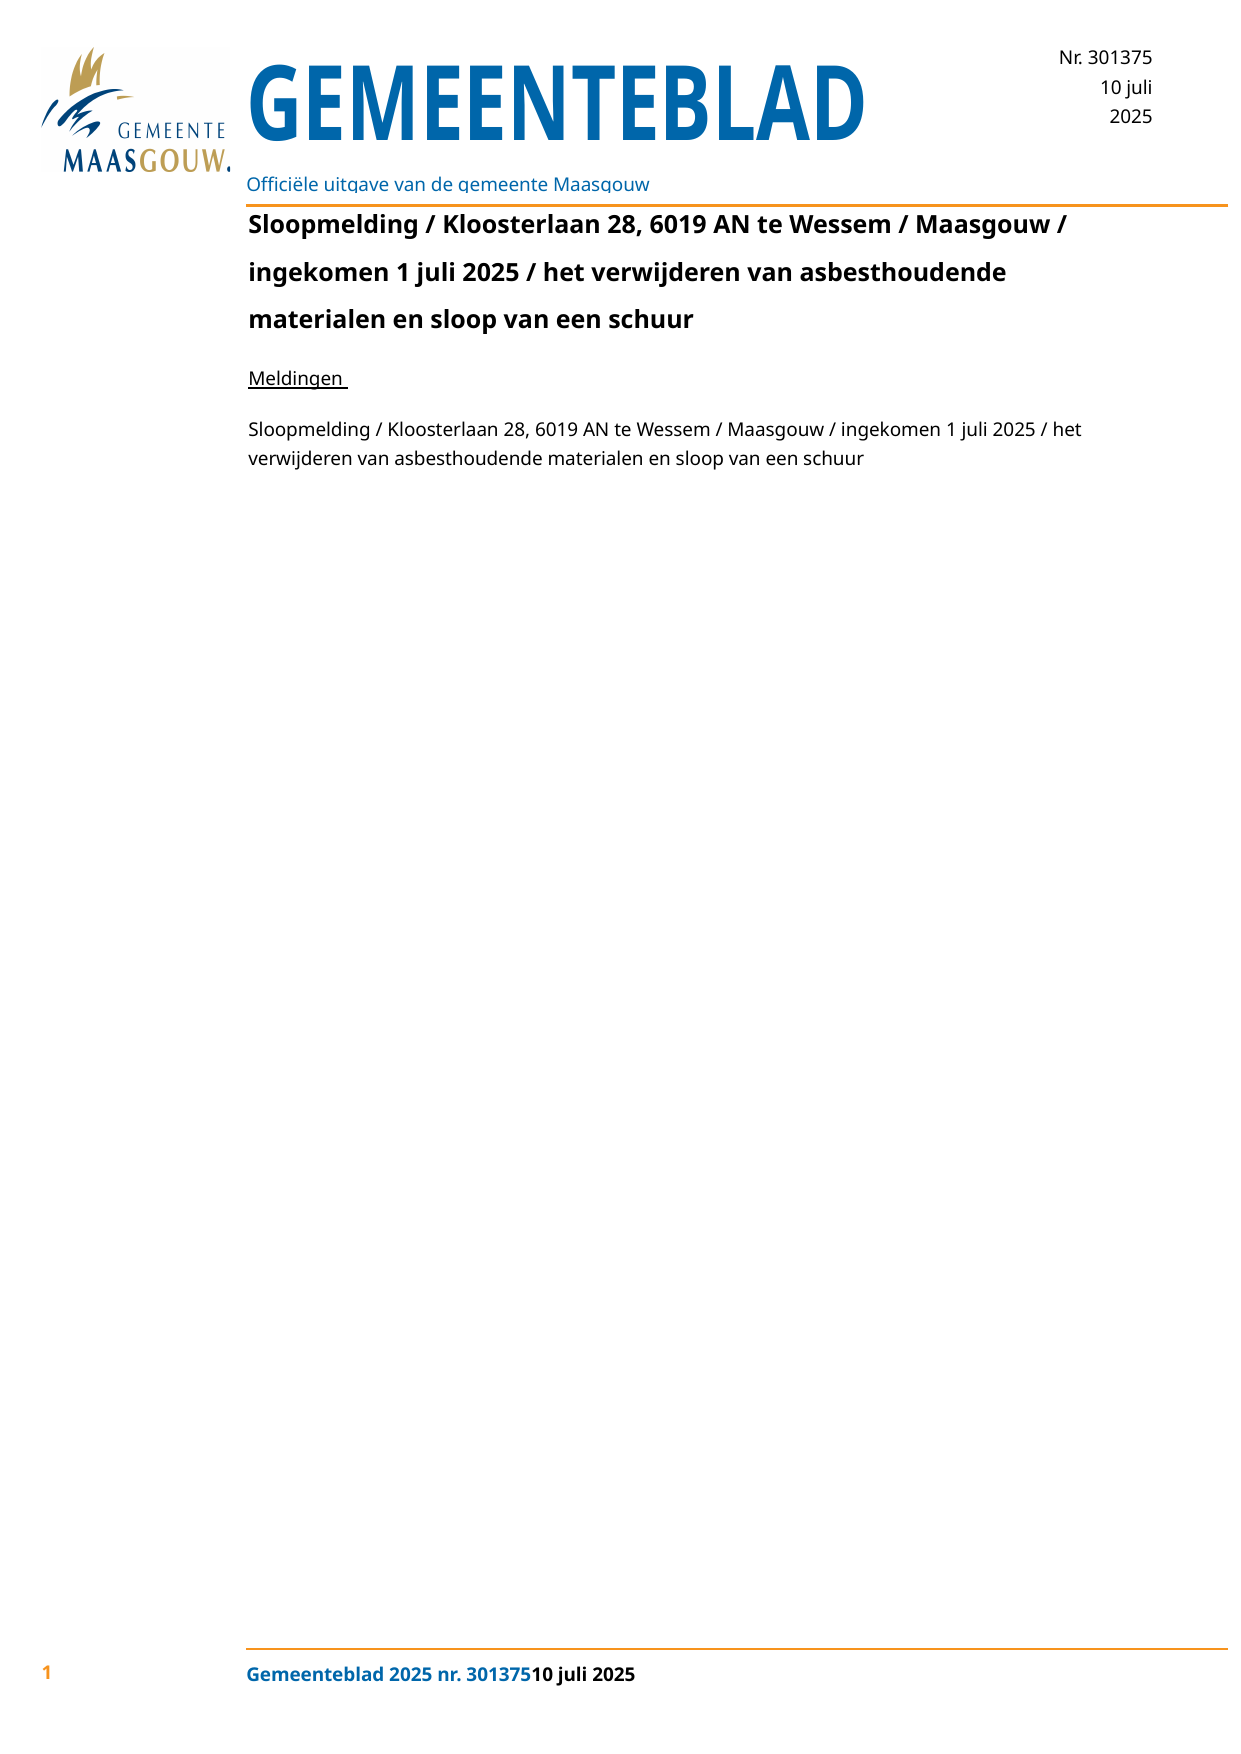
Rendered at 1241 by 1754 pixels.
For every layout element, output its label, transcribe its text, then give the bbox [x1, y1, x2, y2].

picture [41, 47, 231, 172]
text Meldingen [248, 366, 1152, 391]
text Sloopmelding / Kloosterlaan 28, 6019 AN te Wessem / Maasgouw / ingekomen 1 juli 2025 / het verwijderen van asbesthoudende materialen en sloop van een schuur [248, 207, 1152, 336]
text Sloopmelding / Kloosterlaan 28, 6019 AN te Wessem / Maasgouw / ingekomen 1 juli 2025 / het verwijderen van asbesthoudende materialen en sloop van een schuur [248, 416, 1152, 471]
